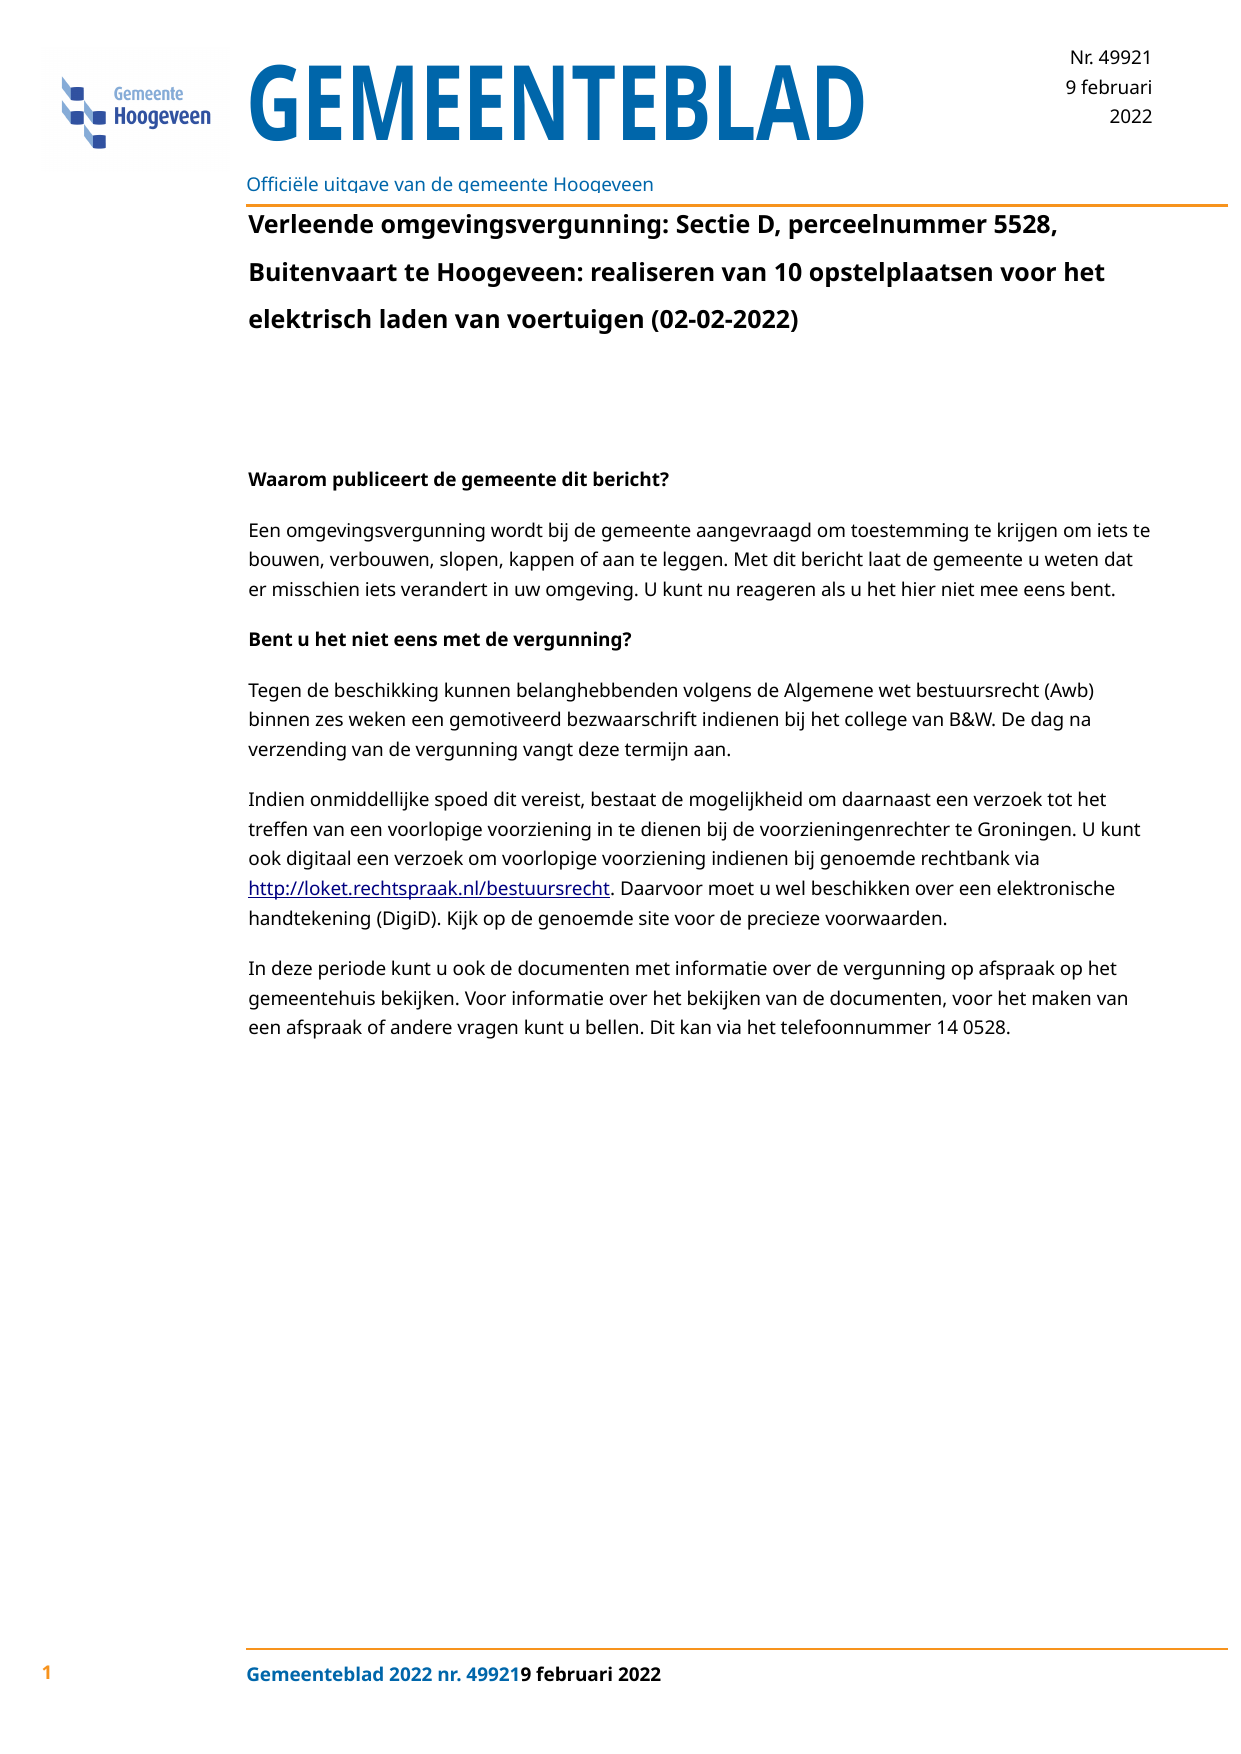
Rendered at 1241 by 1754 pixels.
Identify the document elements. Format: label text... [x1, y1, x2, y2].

picture [41, 47, 231, 172]
text In deze periode kunt u ook de documenten met informatie over de vergunning op afspraak op het gemeentehuis bekijken. Voor informatie over het bekijken van de documenten, voor het maken van een afspraak of andere vragen kunt u bellen. Dit kan via het telefoonnummer 14 0528. [248, 955, 1152, 1040]
text Tegen de beschikking kunnen belanghebbenden volgens de Algemene wet bestuursrecht (Awb) binnen zes weken een gemotiveerd bezwaarschrift indienen bij het college van B&W. De dag na verzending van de vergunning vangt deze termijn aan. [248, 677, 1152, 762]
text Indien onmiddellijke spoed dit vereist, bestaat de mogelijkheid om daarnaast een verzoek tot het treffen van een voorlopige voorziening in te dienen bij de voorzieningenrechter te Groningen. U kunt ook digitaal een verzoek om voorlopige voorziening indienen bij genoemde rechtbank via http://loket.rechtspraak.nl/bestuursrecht. Daarvoor moet u wel beschikken over een elektronische handtekening (DigiD). Kijk op de genoemde site voor de precieze voorwaarden. [248, 786, 1152, 930]
text Bent u het niet eens met de vergunning? [248, 626, 1152, 652]
text Een omgevingsvergunning wordt bij de gemeente aangevraagd om toestemming te krijgen om iets te bouwen, verbouwen, slopen, kappen of aan te leggen. Met dit bericht laat de gemeente u weten dat er misschien iets verandert in uw omgeving. U kunt nu reageren als u het hier niet mee eens bent. [248, 517, 1152, 602]
text Waarom publiceert de gemeente dit bericht? [248, 466, 1152, 492]
text Verleende omgevingsvergunning: Sectie D, perceelnummer 5528, Buitenvaart te Hoogeveen: realiseren van 10 opstelplaatsen voor het elektrisch laden van voertuigen (02-02-2022) [248, 207, 1152, 336]
